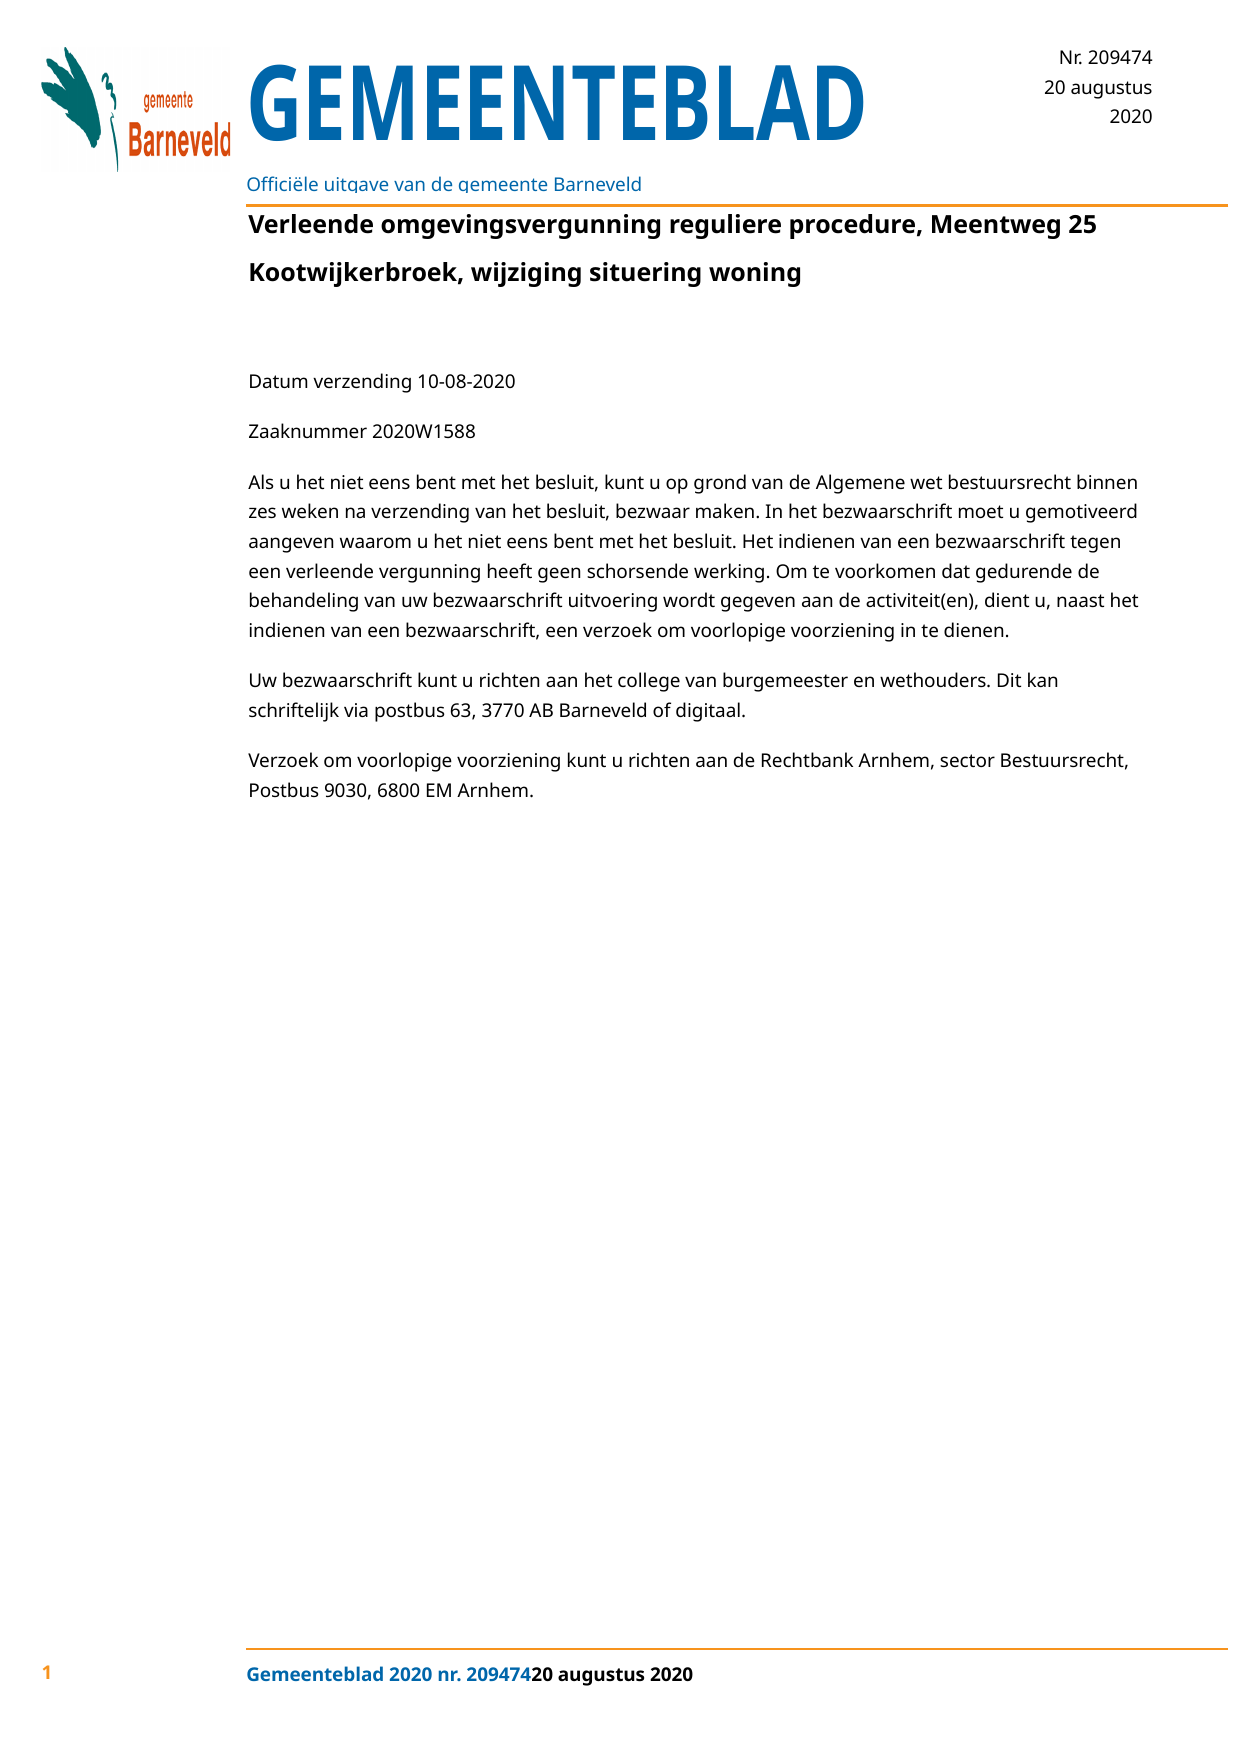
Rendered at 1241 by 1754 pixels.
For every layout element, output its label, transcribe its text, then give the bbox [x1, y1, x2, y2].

text Datum verzending 10-08-2020 [248, 368, 1152, 394]
text Zaaknummer 2020W1588 [248, 419, 1152, 444]
text Verleende omgevingsvergunning reguliere procedure, Meentweg 25 Kootwijkerbroek, wijziging situering woning [248, 207, 1152, 288]
picture [41, 47, 231, 172]
text Uw bezwaarschrift kunt u richten aan het college van burgemeester en wethouders. Dit kan schriftelijk via postbus 63, 3770 AB Barneveld of digitaal. [248, 667, 1152, 723]
text Verzoek om voorlopige voorziening kunt u richten aan de Rechtbank Arnhem, sector Bestuursrecht, Postbus 9030, 6800 EM Arnhem. [248, 747, 1152, 803]
text Als u het niet eens bent met het besluit, kunt u op grond van de Algemene wet bestuursrecht binnen zes weken na verzending van het besluit, bezwaar maken. In het bezwaarschrift moet u gemotiveerd aangeven waarom u het niet eens bent met het besluit. Het indienen van een bezwaarschrift tegen een verleende vergunning heeft geen schorsende werking. Om te voorkomen dat gedurende de behandeling van uw bezwaarschrift uitvoering wordt gegeven aan de activiteit(en), dient u, naast het indienen van een bezwaarschrift, een verzoek om voorlopige voorziening in te dienen. [248, 469, 1152, 643]
